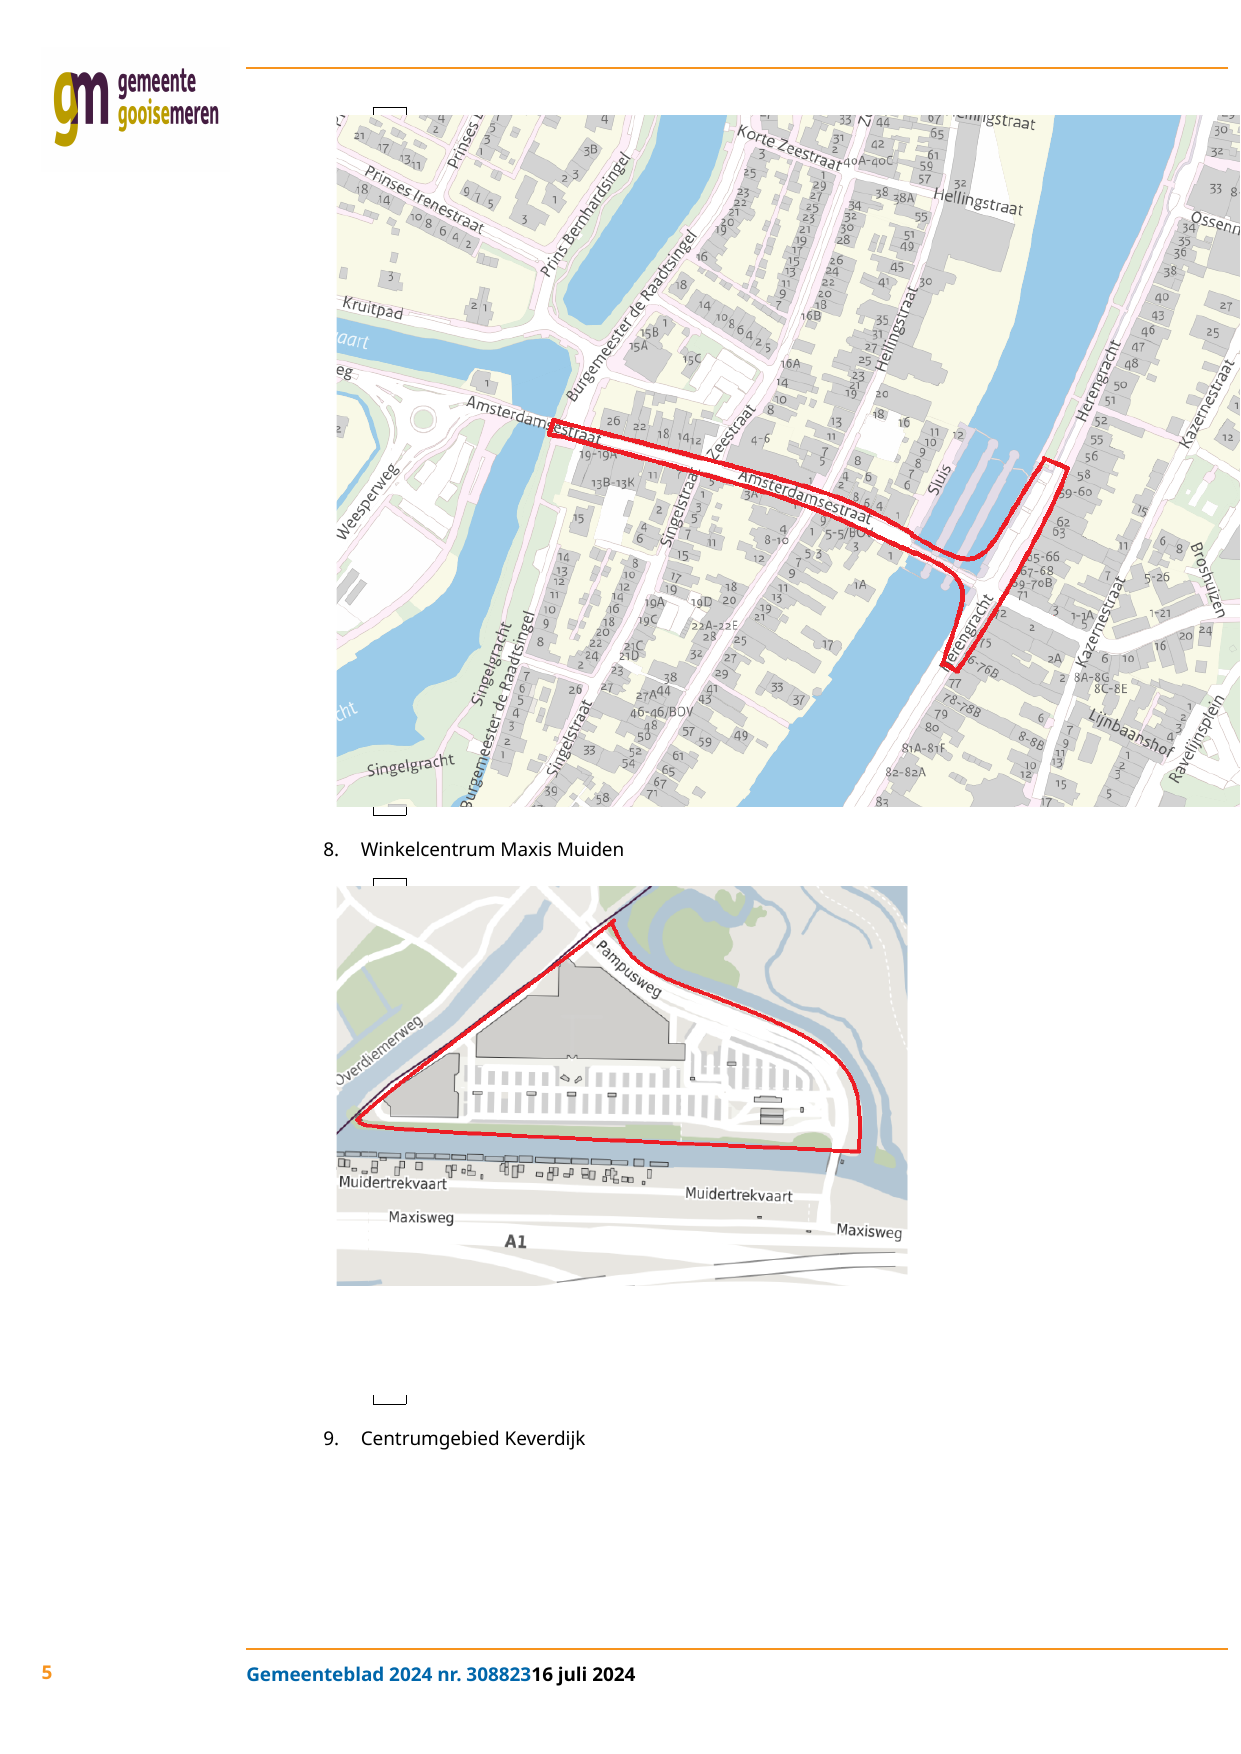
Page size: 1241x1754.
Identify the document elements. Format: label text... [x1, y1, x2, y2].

picture [41, 47, 231, 172]
picture [336, 115, 1240, 807]
list Winkelcentrum Maxis Muiden [323, 836, 1152, 862]
list Centrumgebied Keverdijk [323, 1425, 1152, 1451]
picture [336, 886, 1240, 1395]
